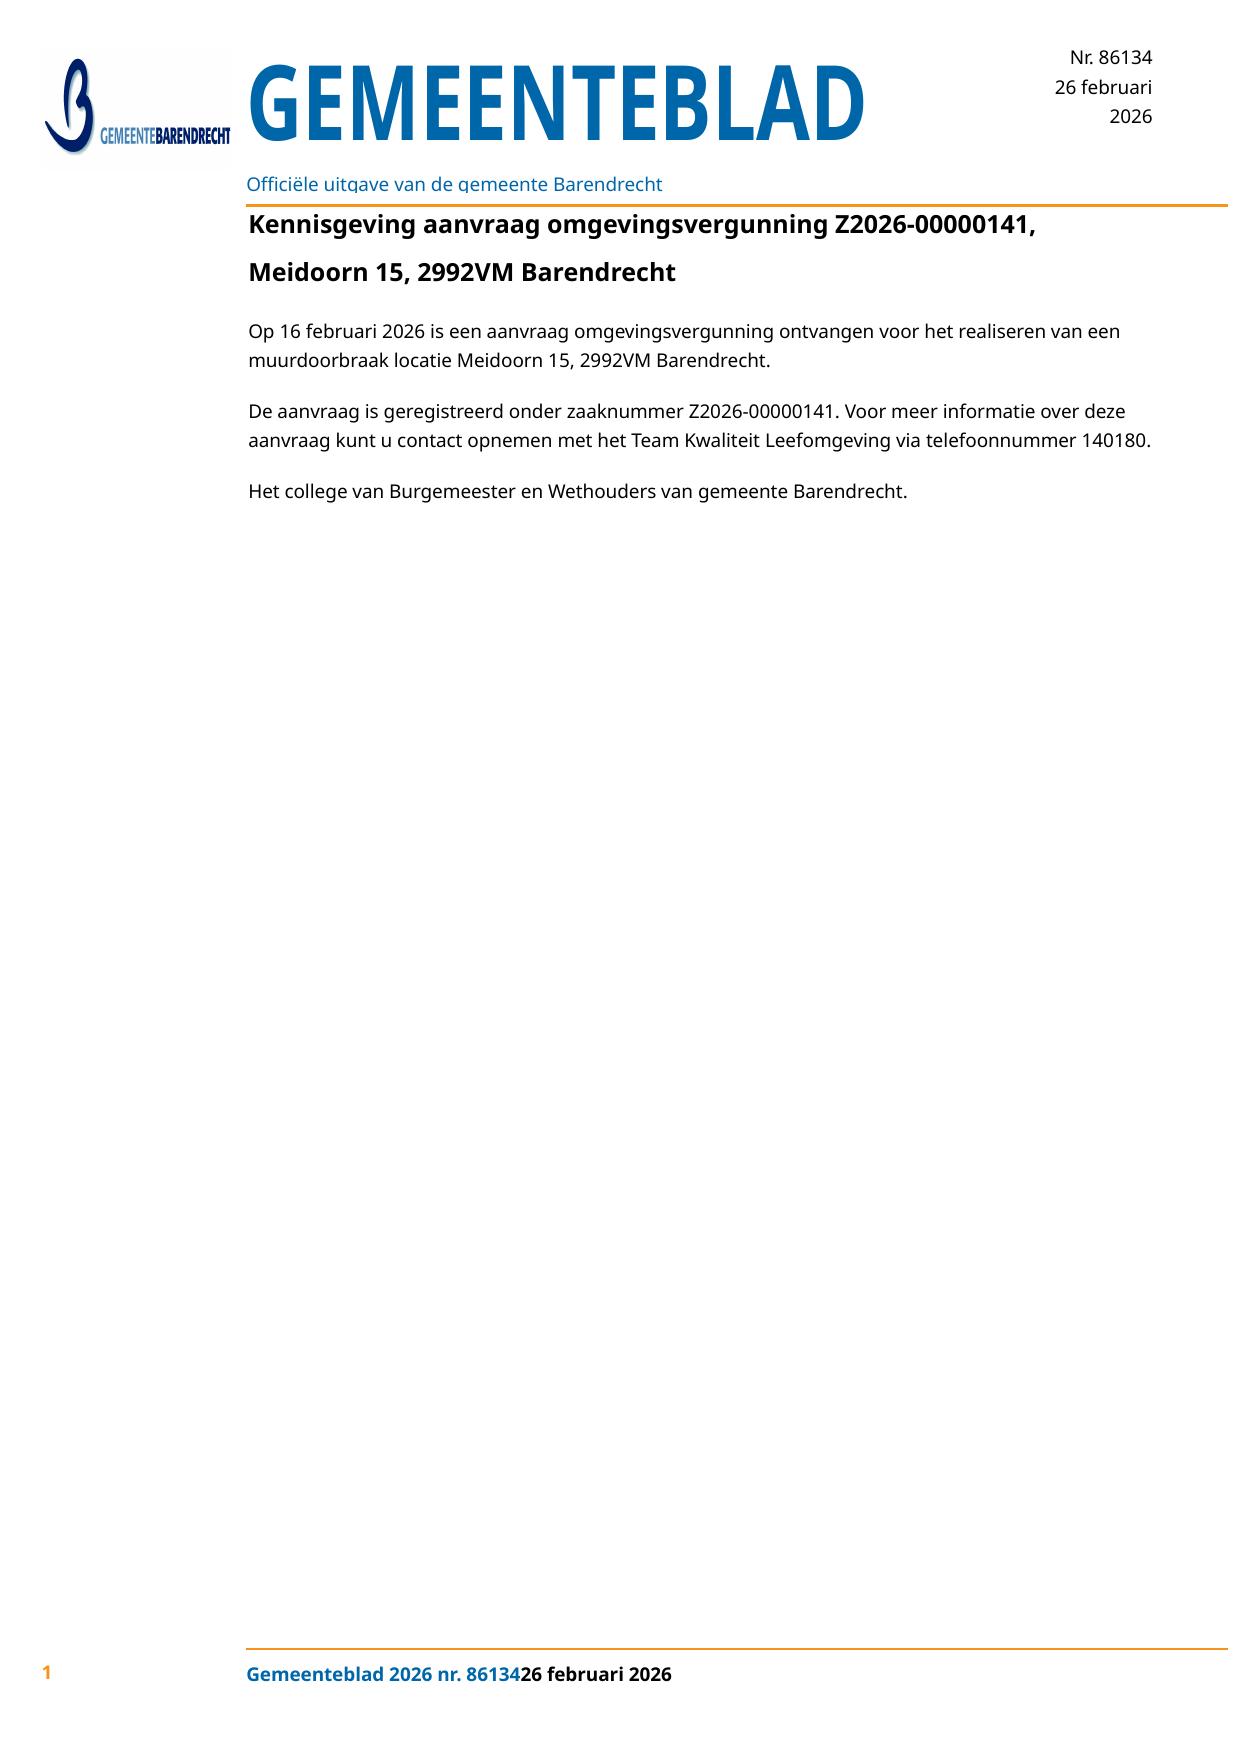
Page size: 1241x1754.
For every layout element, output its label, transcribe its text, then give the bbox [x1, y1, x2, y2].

text De aanvraag is geregistreerd onder zaaknummer Z2026-00000141. Voor meer informatie over deze aanvraag kunt u contact opnemen met het Team Kwaliteit Leefomgeving via telefoonnummer 140180. [248, 398, 1152, 453]
text Op 16 februari 2026 is een aanvraag omgevingsvergunning ontvangen voor het realiseren van een muurdoorbraak locatie Meidoorn 15, 2992VM Barendrecht. [248, 318, 1152, 373]
picture [41, 47, 231, 172]
text Het college van Burgemeester en Wethouders van gemeente Barendrecht. [248, 478, 1152, 504]
text Kennisgeving aanvraag omgevingsvergunning Z2026-00000141, Meidoorn 15, 2992VM Barendrecht [248, 207, 1152, 288]
